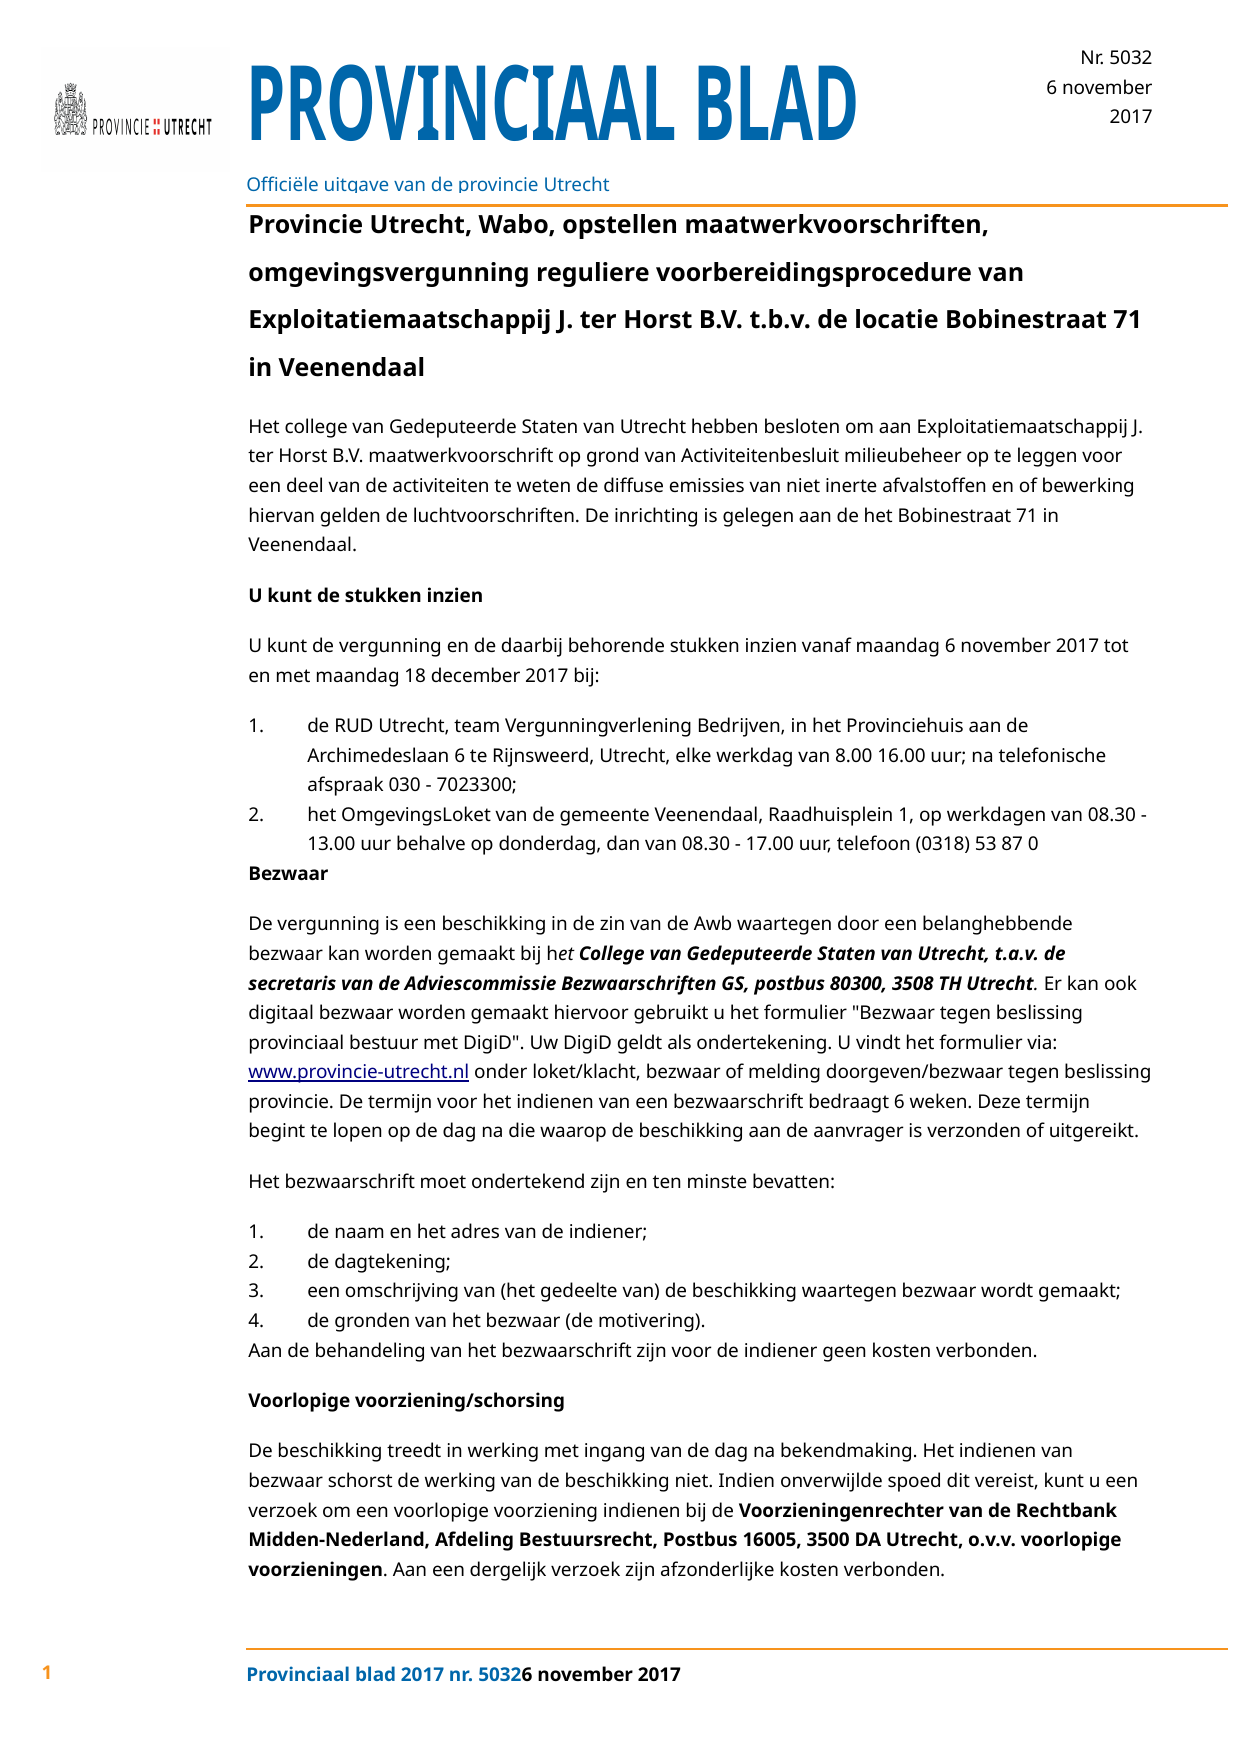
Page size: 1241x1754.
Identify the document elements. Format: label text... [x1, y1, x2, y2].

text Provincie Utrecht, Wabo, opstellen maatwerkvoorschriften, omgevingsvergunning reguliere voorbereidingsprocedure van Exploitatiemaatschappij J. ter Horst B.V. t.b.v. de locatie Bobinestraat 71 in Veenendaal [248, 207, 1152, 384]
text De vergunning is een beschikking in de zin van de Awb waartegen door een belanghebbende bezwaar kan worden gemaakt bij het College van Gedeputeerde Staten van Utrecht, t.a.v. de secretaris van de Adviescommissie Bezwaarschriften GS, postbus 80300, 3508 TH Utrecht. Er kan ook digitaal bezwaar worden gemaakt hiervoor gebruikt u het formulier "Bezwaar tegen beslissing provinciaal bestuur met DigiD". Uw DigiD geldt als ondertekening. U vindt het formulier via: www.provincie-utrecht.nl onder loket/klacht, bezwaar of melding doorgeven/bezwaar tegen beslissing provincie. De termijn voor het indienen van een bezwaarschrift bedraagt 6 weken. Deze termijn begint te lopen op de dag na die waarop de beschikking aan de aanvrager is verzonden of uitgereikt. [248, 911, 1152, 1143]
text De beschikking treedt in werking met ingang van de dag na bekendmaking. Het indienen van bezwaar schorst de werking van de beschikking niet. Indien onverwijlde spoed dit vereist, kunt u een verzoek om een voorlopige voorziening indienen bij de Voorzieningenrechter van de Rechtbank Midden-Nederland, Afdeling Bestuursrecht, Postbus 16005, 3500 DA Utrecht, o.v.v. voorlopige voorzieningen. Aan een dergelijk verzoek zijn afzonderlijke kosten verbonden. [248, 1438, 1152, 1582]
text Het bezwaarschrift moet ondertekend zijn en ten minste bevatten: [248, 1168, 1152, 1194]
picture [41, 47, 231, 172]
list een omschrijving van (het gedeelte van) de beschikking waartegen bezwaar wordt gemaakt; [248, 1278, 1152, 1303]
text Het college van Gedeputeerde Staten van Utrecht hebben besloten om aan Exploitatiemaatschappij J. ter Horst B.V. maatwerkvoorschrift op grond van Activiteitenbesluit milieubeheer op te leggen voor een deel van de activiteiten te weten de diffuse emissies van niet inerte afvalstoffen en of bewerking hiervan gelden de luchtvoorschriften. De inrichting is gelegen aan de het Bobinestraat 71 in Veenendaal. [248, 413, 1152, 557]
list het OmgevingsLoket van de gemeente Veenendaal, Raadhuisplein 1, op werkdagen van 08.30 - 13.00 uur behalve op donderdag, dan van 08.30 - 17.00 uur, telefoon (0318) 53 87 0 [248, 801, 1152, 856]
list de gronden van het bezwaar (de motivering). [248, 1307, 1152, 1333]
list de dagtekening; [248, 1248, 1152, 1274]
text U kunt de stukken inzien [248, 582, 1152, 608]
list de RUD Utrecht, team Vergunningverlening Bedrijven, in het Provinciehuis aan de Archimedeslaan 6 te Rijnsweerd, Utrecht, elke werkdag van 8.00 16.00 uur; na telefonische afspraak 030 - 7023300; [248, 712, 1152, 797]
text Bezwaar [248, 860, 1152, 886]
text U kunt de ver­gunning en de daarbij beho­rende stukken inzien vanaf maandag 6 november 2017 tot en met maandag 18 december 2017 bij: [248, 632, 1152, 688]
text Voorlopige voorziening/schorsing [248, 1387, 1152, 1413]
list de naam en het adres van de indiener; [248, 1218, 1152, 1244]
text Aan de behandeling van het bezwaarschrift zijn voor de indiener geen kosten verbonden. [248, 1337, 1152, 1363]
